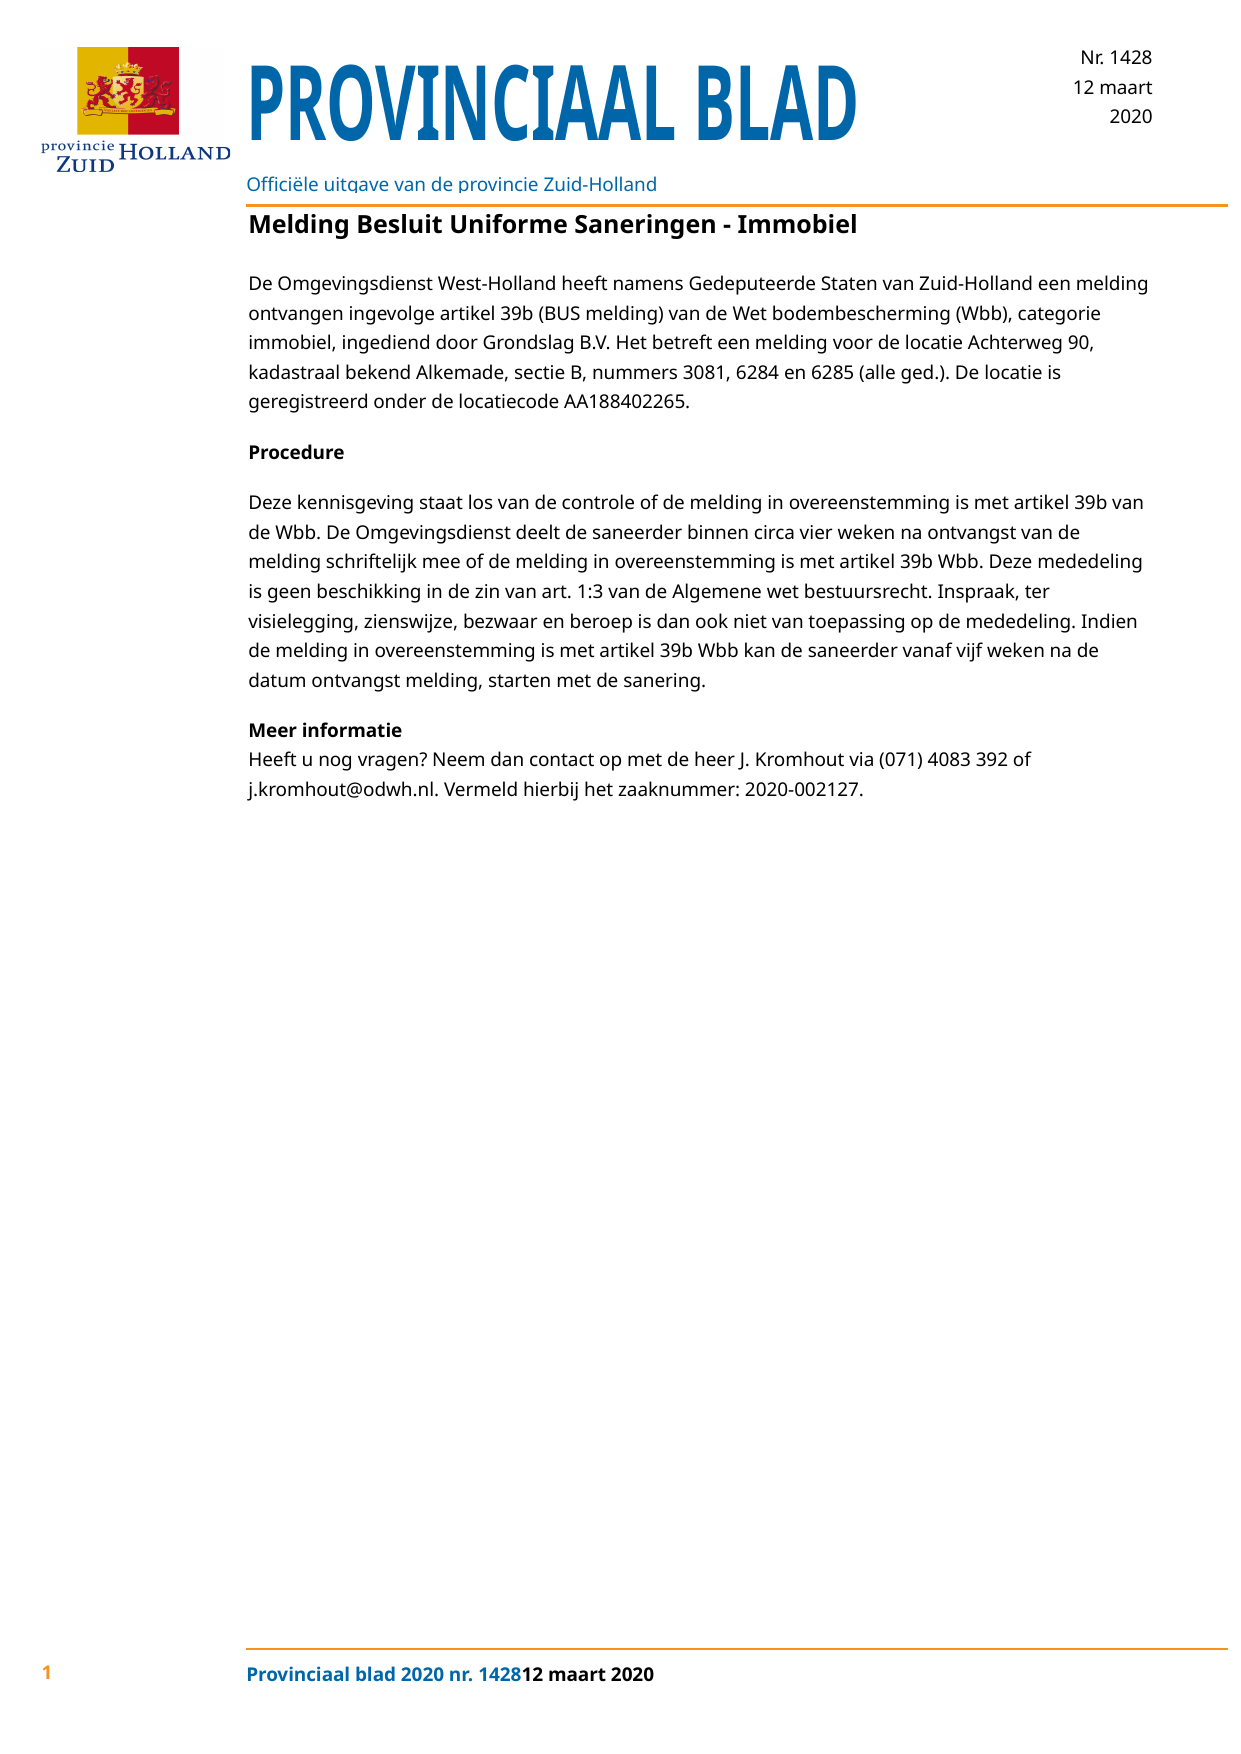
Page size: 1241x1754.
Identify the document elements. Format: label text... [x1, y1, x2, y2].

text Procedure [248, 439, 1152, 465]
picture [41, 47, 231, 172]
text Melding Besluit Uniforme Saneringen - Immobiel [248, 207, 1152, 241]
text De Omgevingsdienst West-Holland heeft namens Gedeputeerde Staten van Zuid-Holland een melding ontvangen ingevolge artikel 39b (BUS melding) van de Wet bodembescherming (Wbb), categorie immobiel, ingediend door Grondslag B.V. Het betreft een melding voor de locatie Achterweg 90, kadastraal bekend Alkemade, sectie B, nummers 3081, 6284 en 6285 (alle ged.). De locatie is geregistreerd onder de locatiecode AA188402265. [248, 270, 1152, 414]
table_header Meer informatie [248, 718, 1152, 743]
text Heeft u nog vragen? Neem dan contact op met de heer J. Kromhout via (071) 4083 392 of j.kromhout@odwh.nl. Vermeld hierbij het zaaknummer: 2020-002127. [248, 746, 1152, 802]
text Deze kennisgeving staat los van de controle of de melding in overeenstemming is met artikel 39b van de Wbb. De Omgevingsdienst deelt de saneerder binnen circa vier weken na ontvangst van de melding schriftelijk mee of de melding in overeenstemming is met artikel 39b Wbb. Deze mededeling is geen beschikking in de zin van art. 1:3 van de Algemene wet bestuursrecht. Inspraak, ter visielegging, zienswijze, bezwaar en beroep is dan ook niet van toepassing op de mededeling. Indien de melding in overeenstemming is met artikel 39b Wbb kan de saneerder vanaf vijf weken na de datum ontvangst melding, starten met de sanering. [248, 489, 1152, 693]
